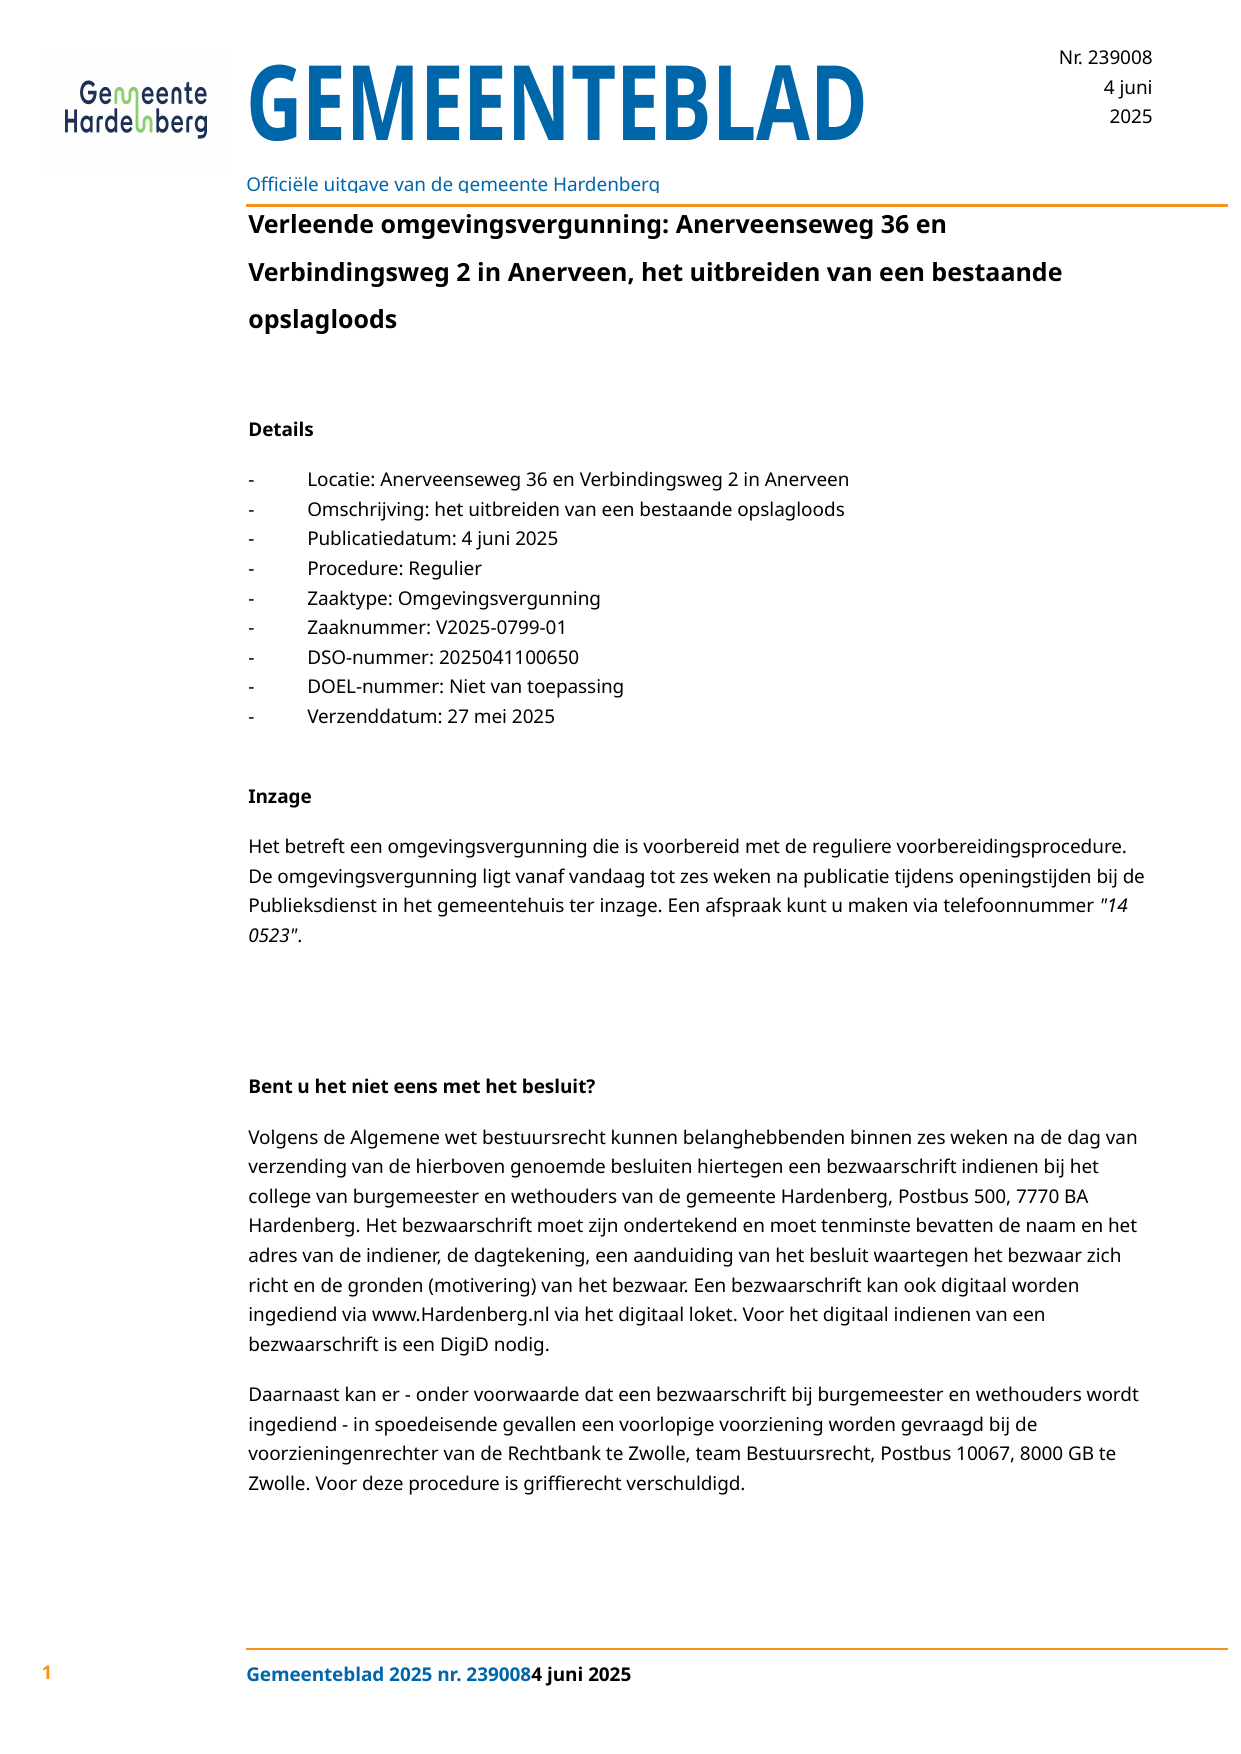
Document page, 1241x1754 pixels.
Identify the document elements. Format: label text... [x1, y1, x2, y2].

text Daarnaast kan er - onder voorwaarde dat een bezwaarschrift bij burgemeester en wethouders wordt ingediend - in spoedeisende gevallen een voorlopige voorziening worden gevraagd bij de voorzieningenrechter van de Rechtbank te Zwolle, team Bestuursrecht, Postbus 10067, 8000 GB te Zwolle. Voor deze procedure is griffierecht verschuldigd. [248, 1381, 1152, 1496]
list Verzenddatum: 27 mei 2025 [248, 703, 1152, 729]
list DSO-nummer: 2025041100650 [248, 644, 1152, 669]
list Procedure: Regulier [248, 555, 1152, 581]
text Details [248, 416, 1152, 442]
list Omschrijving: het uitbreiden van een bestaande opslagloods [248, 496, 1152, 522]
text Volgens de Algemene wet bestuursrecht kunnen belanghebbenden binnen zes weken na de dag van verzending van de hierboven genoemde besluiten hiertegen een bezwaarschrift indienen bij het college van burgemeester en wethouders van de gemeente Hardenberg, Postbus 500, 7770 BA Hardenberg. Het bezwaarschrift moet zijn ondertekend en moet tenminste bevatten de naam en het adres van de indiener, de dagtekening, een aanduiding van het besluit waartegen het bezwaar zich richt en de gronden (motivering) van het bezwaar. Een bezwaarschrift kan ook digitaal worden ingediend via www.Hardenberg.nl via het digitaal loket. Voor het digitaal indienen van een bezwaarschrift is een DigiD nodig. [248, 1124, 1152, 1357]
text Inzage [248, 783, 1152, 809]
text Bent u het niet eens met het besluit? [248, 1073, 1152, 1099]
picture [41, 47, 231, 172]
text Het betreft een omgevingsvergunning die is voorbereid met de reguliere voorbereidingsprocedure. De omgevingsvergunning ligt vanaf vandaag tot zes weken na publicatie tijdens openingstijden bij de Publieksdienst in het gemeentehuis ter inzage. Een afspraak kunt u maken via telefoonnummer "14 0523". [248, 833, 1152, 948]
text Verleende omgevingsvergunning: Anerveenseweg 36 en Verbindingsweg 2 in Anerveen, het uitbreiden van een bestaande opslagloods [248, 207, 1152, 336]
list Zaaktype: Omgevingsvergunning [248, 585, 1152, 610]
list DOEL-nummer: Niet van toepassing [248, 673, 1152, 699]
list Publicatiedatum: 4 juni 2025 [248, 526, 1152, 551]
list Zaaknummer: V2025-0799-01 [248, 614, 1152, 640]
list Locatie: Anerveenseweg 36 en Verbindingsweg 2 in Anerveen [248, 466, 1152, 492]
